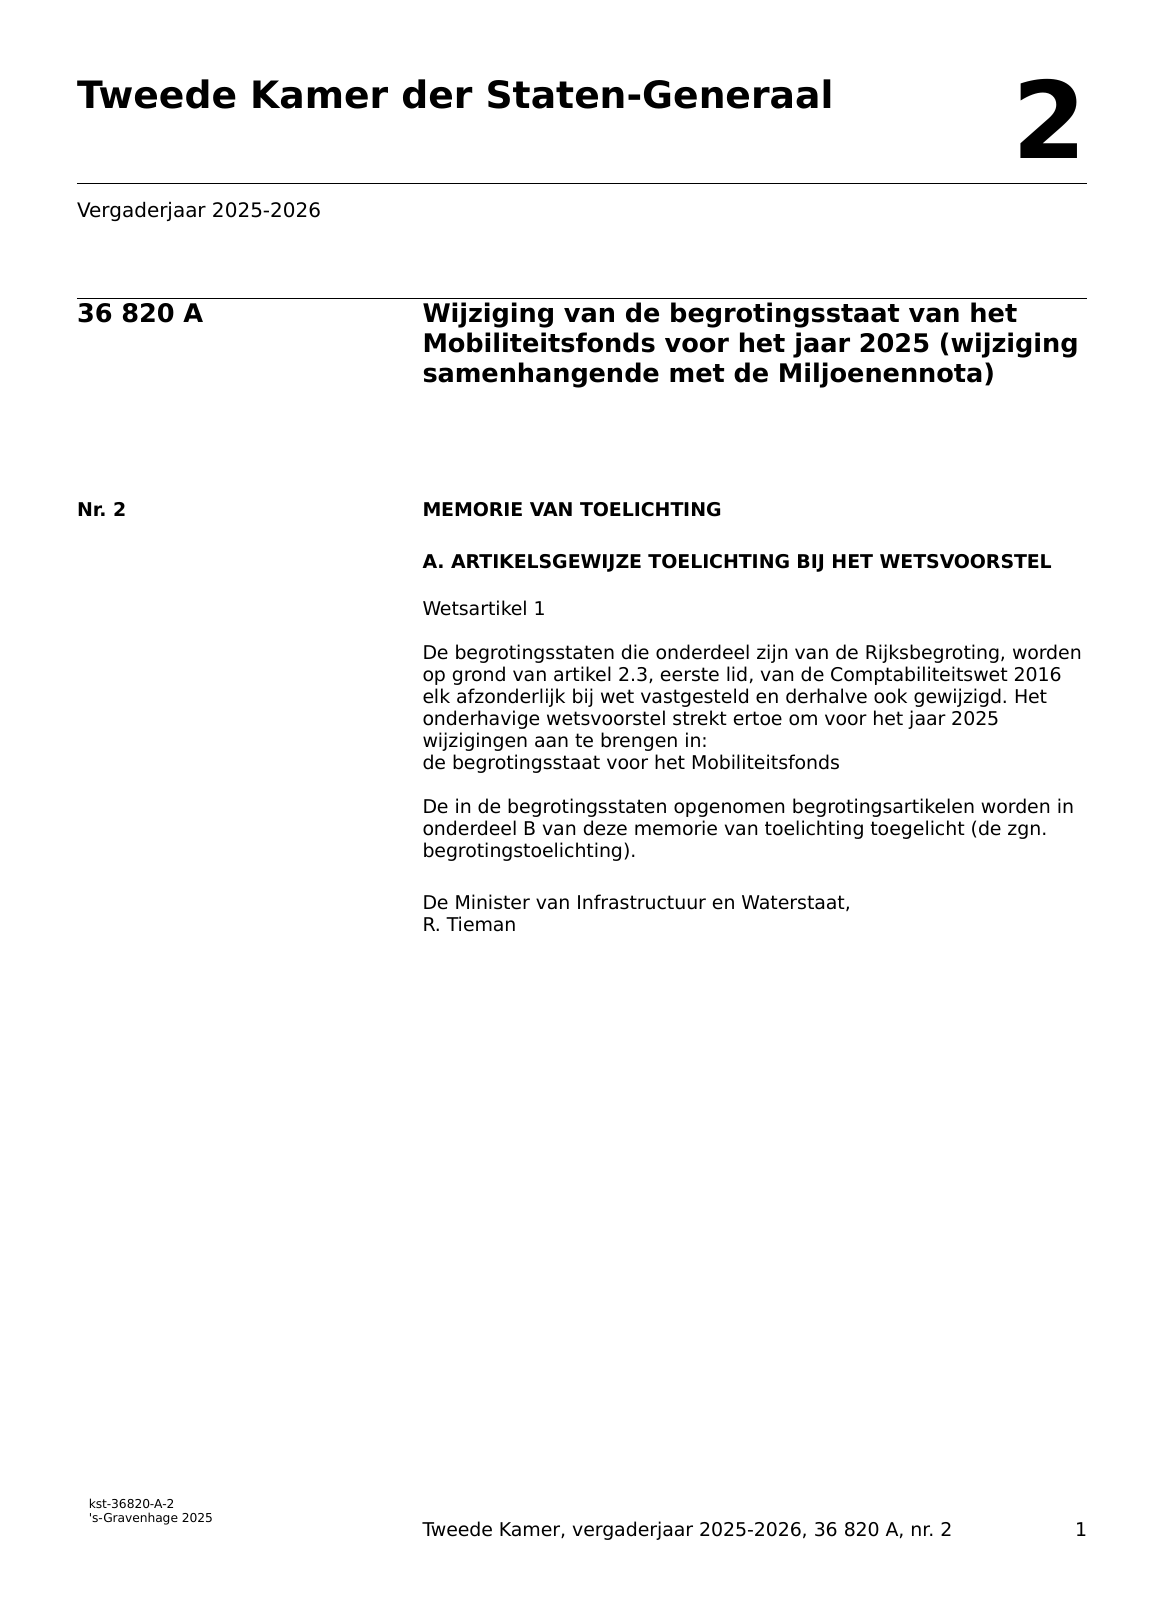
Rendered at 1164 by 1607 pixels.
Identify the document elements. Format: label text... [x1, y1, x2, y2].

table_header Tweede Kamer der Staten-Generaal [77, 59, 886, 183]
subtitle Nr. 2 MEMORIE VAN TOELICHTING [77, 499, 1087, 521]
subtitle A. ARTIKELSGEWIJZE TOELICHTING BIJ HET WETSVOORSTEL [422, 551, 1087, 573]
text De in de begrotingsstaten opgenomen begrotingsartikelen worden in onderdeel B van deze memorie van toelichting toegelicht (de zgn. begrotingstoelichting). [422, 796, 1087, 862]
text De begrotingsstaten die onderdeel zijn van de Rijksbegroting, worden op grond van artikel 2.3, eerste lid, van de Comptabiliteitswet 2016 elk afzonderlijk bij wet vastgesteld en derhalve ook gewijzigd. Het onderhavige wetsvoorstel strekt ertoe om voor het jaar 2025 wijzigingen aan te brengen in: [422, 642, 1087, 752]
table_cell Vergaderjaar 2025-2026 [77, 184, 1087, 298]
text Wetsartikel 1 [422, 598, 1087, 620]
text kst-36820-A-2 [88, 1497, 323, 1511]
text De Minister van Infrastructuur en Waterstaat, R. Tieman [422, 892, 1087, 936]
text 's-Gravenhage 2025 [88, 1511, 323, 1525]
table_header 2 [886, 59, 1087, 183]
text de begrotingsstaat voor het Mobiliteitsfonds [422, 752, 1087, 774]
subtitle 36 820 A Wijziging van de begrotingsstaat van het Mobiliteitsfonds voor het jaar 2025 (wijziging samenhangende met de Miljoenennota) [77, 299, 1087, 388]
